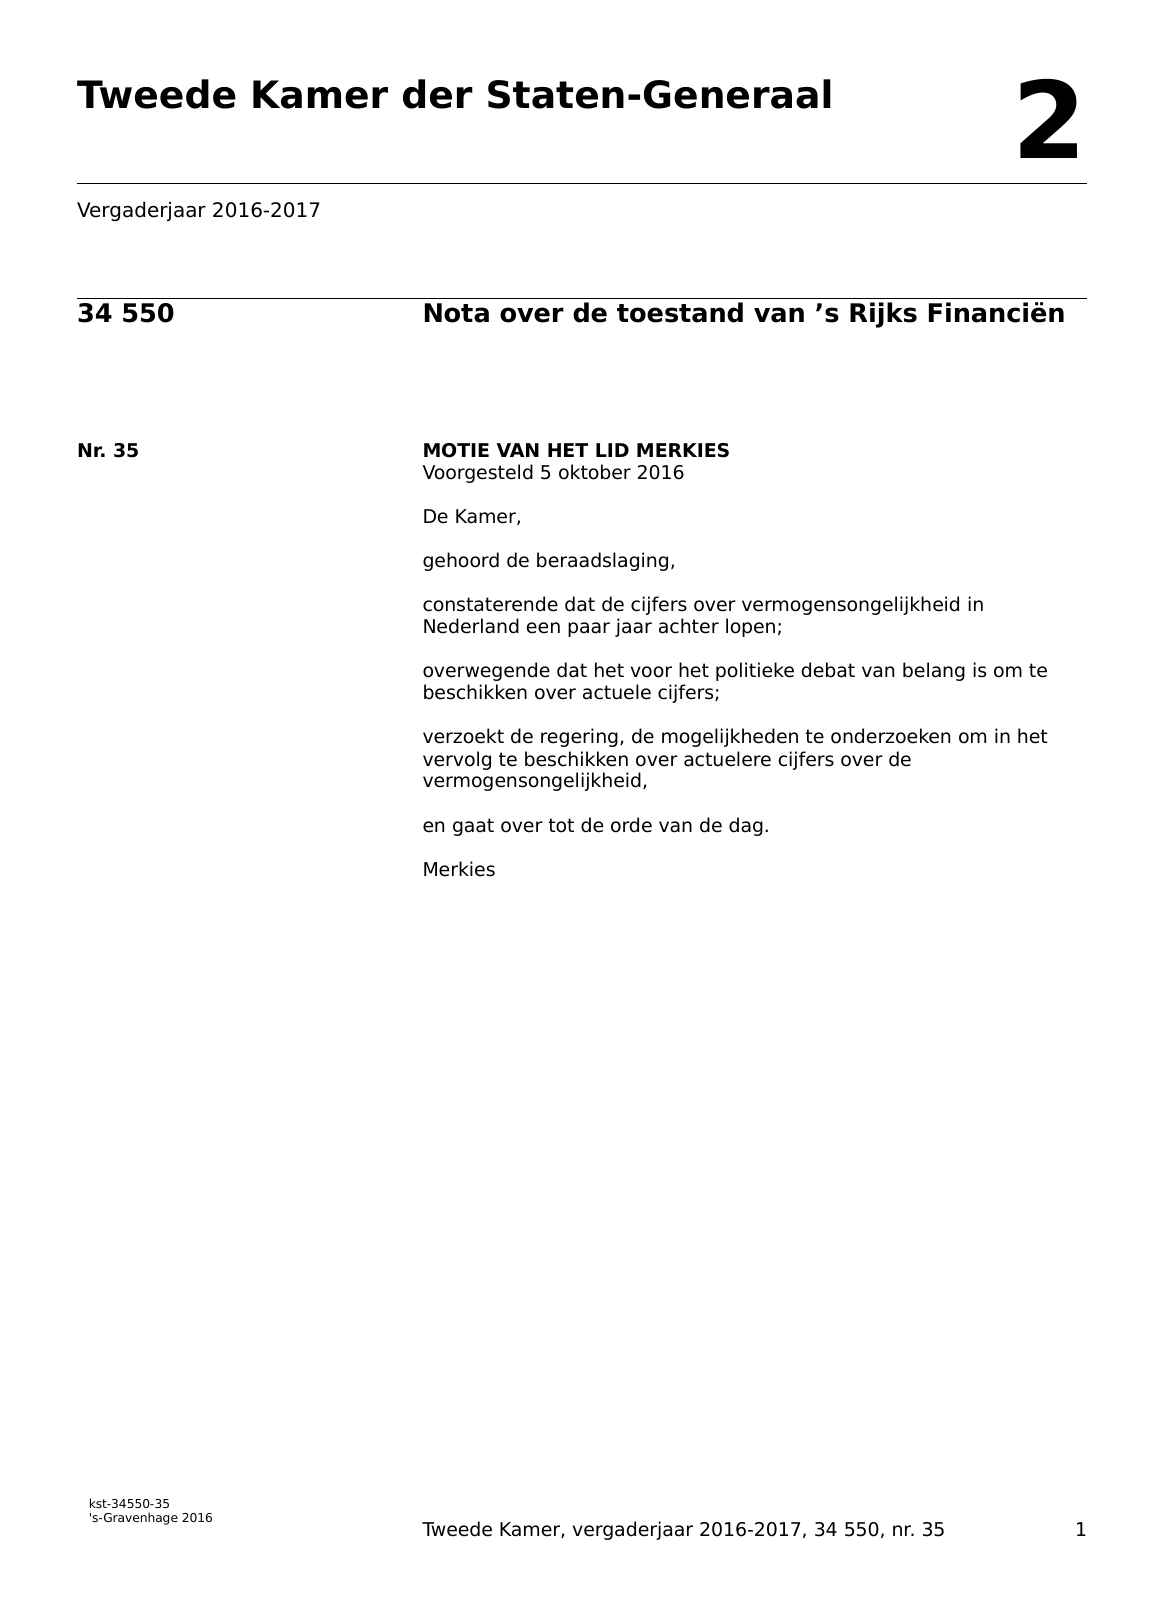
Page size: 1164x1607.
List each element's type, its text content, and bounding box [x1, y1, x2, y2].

text gehoord de beraadslaging, [422, 550, 1087, 572]
text overwegende dat het voor het politieke debat van belang is om te beschikken over actuele cijfers; [422, 660, 1087, 704]
table_header Tweede Kamer der Staten-Generaal [77, 59, 886, 183]
text verzoekt de regering, de mogelijkheden te onderzoeken om in het vervolg te beschikken over actuelere cijfers over de vermogensongelijkheid, [422, 726, 1087, 792]
subtitle Nr. 35 MOTIE VAN HET LID MERKIES [77, 440, 1087, 462]
table_cell Vergaderjaar 2016-2017 [77, 184, 1087, 298]
text 's-Gravenhage 2016 [88, 1511, 323, 1525]
text en gaat over tot de orde van de dag. [422, 814, 1087, 837]
subtitle 34 550 Nota over de toestand van ’s Rijks Financiën [77, 299, 1087, 329]
text Merkies [422, 859, 1087, 881]
text constaterende dat de cijfers over vermogensongelijkheid in Nederland een paar jaar achter lopen; [422, 594, 1087, 638]
text Voorgesteld 5 oktober 2016 [422, 462, 1087, 484]
text De Kamer, [422, 506, 1087, 528]
text kst-34550-35 [88, 1497, 323, 1511]
table_header 2 [886, 59, 1087, 183]
